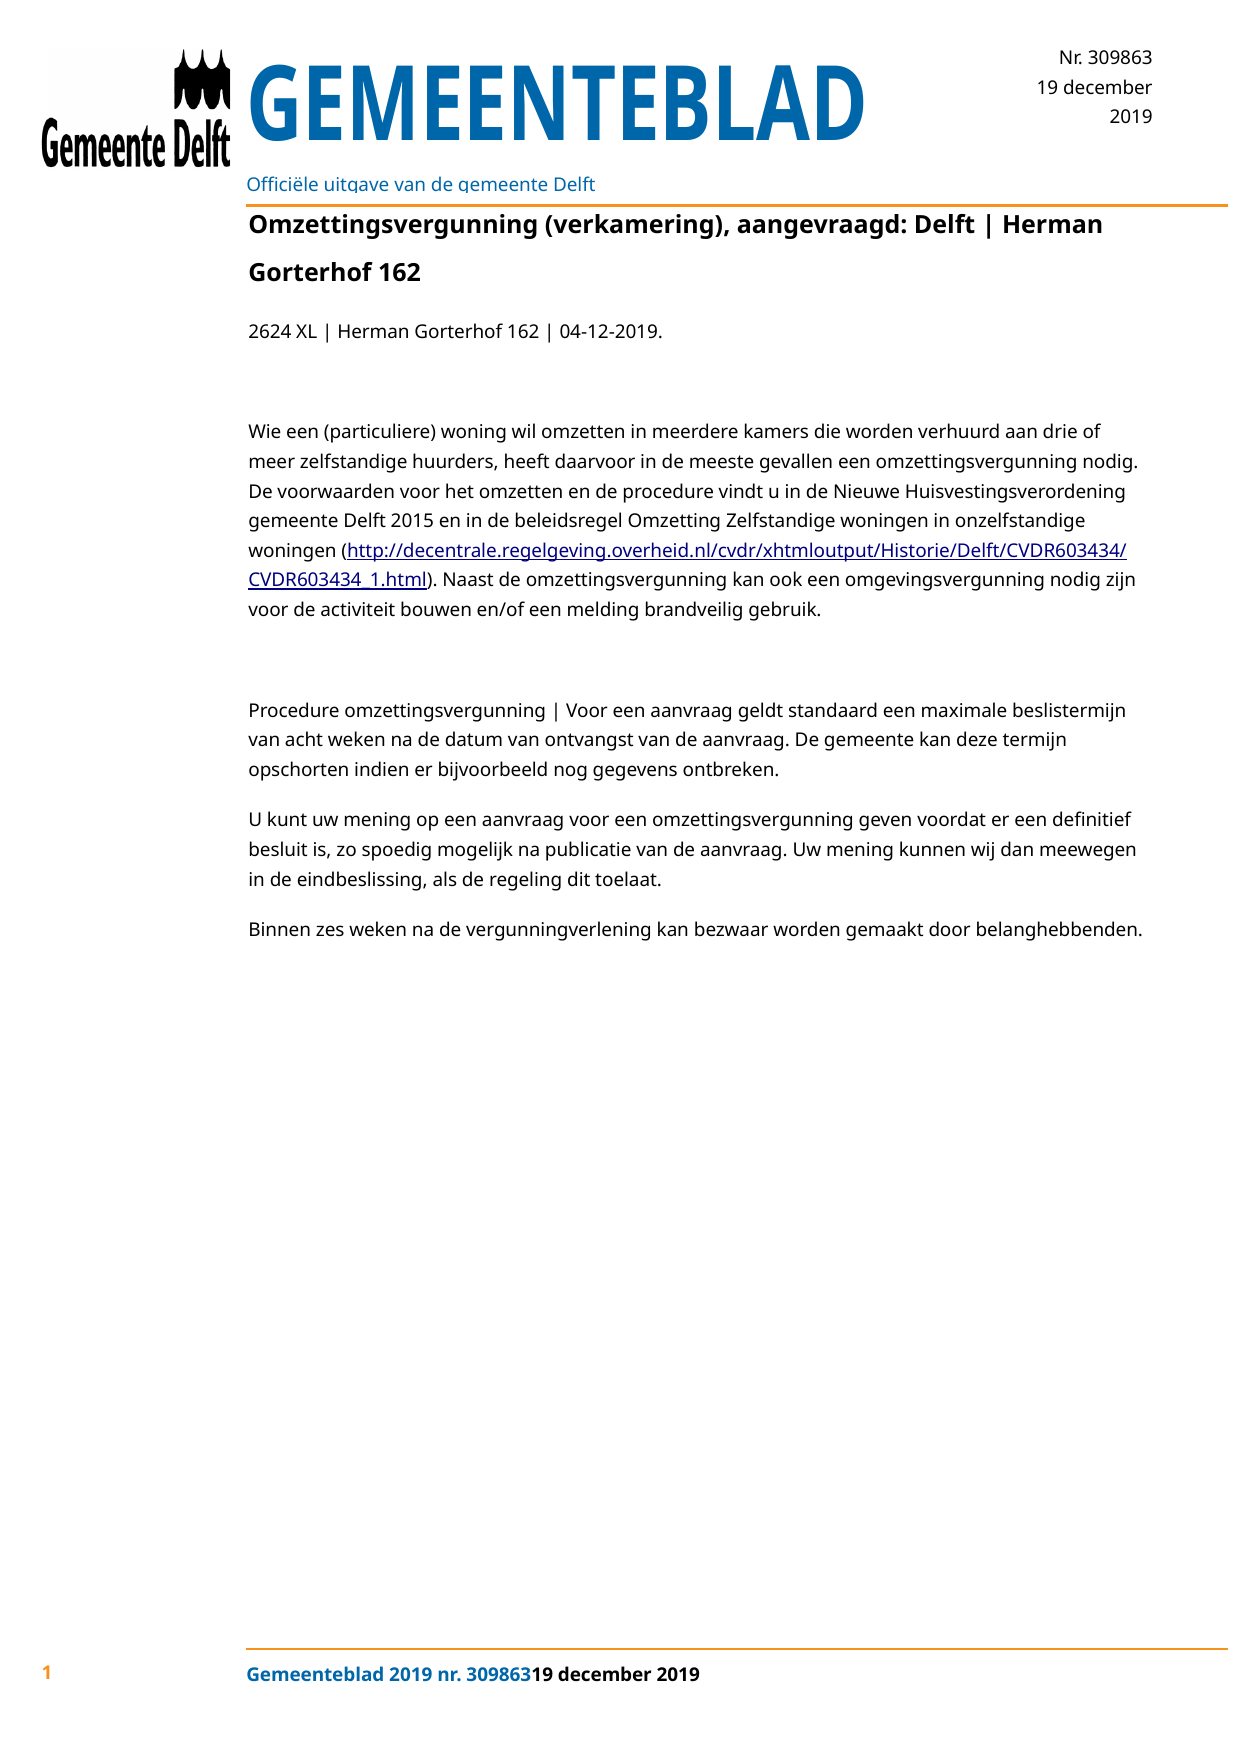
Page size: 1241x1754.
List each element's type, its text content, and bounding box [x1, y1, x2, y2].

text Procedure omzettingsvergunning | Voor een aanvraag geldt standaard een maximale beslistermijn van acht weken na de datum van ontvangst van de aanvraag. De gemeente kan deze termijn opschorten indien er bijvoorbeeld nog gegevens ontbreken. [248, 697, 1152, 782]
text 2624 XL | Herman Gorterhof 162 | 04-12-2019. [248, 318, 1152, 344]
text U kunt uw mening op een aanvraag voor een omzettingsvergunning geven voordat er een definitief besluit is, zo spoedig mogelijk na publicatie van de aanvraag. Uw mening kunnen wij dan meewegen in de eindbeslissing, als de regeling dit toelaat. [248, 807, 1152, 892]
text Binnen zes weken na de vergunningverlening kan bezwaar worden gemaakt door belanghebbenden. [248, 916, 1152, 942]
picture [41, 47, 231, 172]
text Wie een (particuliere) woning wil omzetten in meerdere kamers die worden verhuurd aan drie of meer zelfstandige huurders, heeft daarvoor in de meeste gevallen een omzettingsvergunning nodig. De voorwaarden voor het omzetten en de procedure vindt u in de Nieuwe Huisvestingsverordening gemeente Delft 2015 en in de beleidsregel Omzetting Zelfstandige woningen in onzelfstandige woningen (http://decentrale.regelgeving.overheid.nl/cvdr/xhtmloutput/Historie/Delft/CVDR603434/CVDR603434_1.html). Naast de omzettingsvergunning kan ook een omgevingsvergunning nodig zijn voor de activiteit bouwen en/of een melding brandveilig gebruik. [248, 419, 1152, 622]
text Omzettingsvergunning (verkamering), aangevraagd: Delft | Herman Gorterhof 162 [248, 207, 1152, 288]
